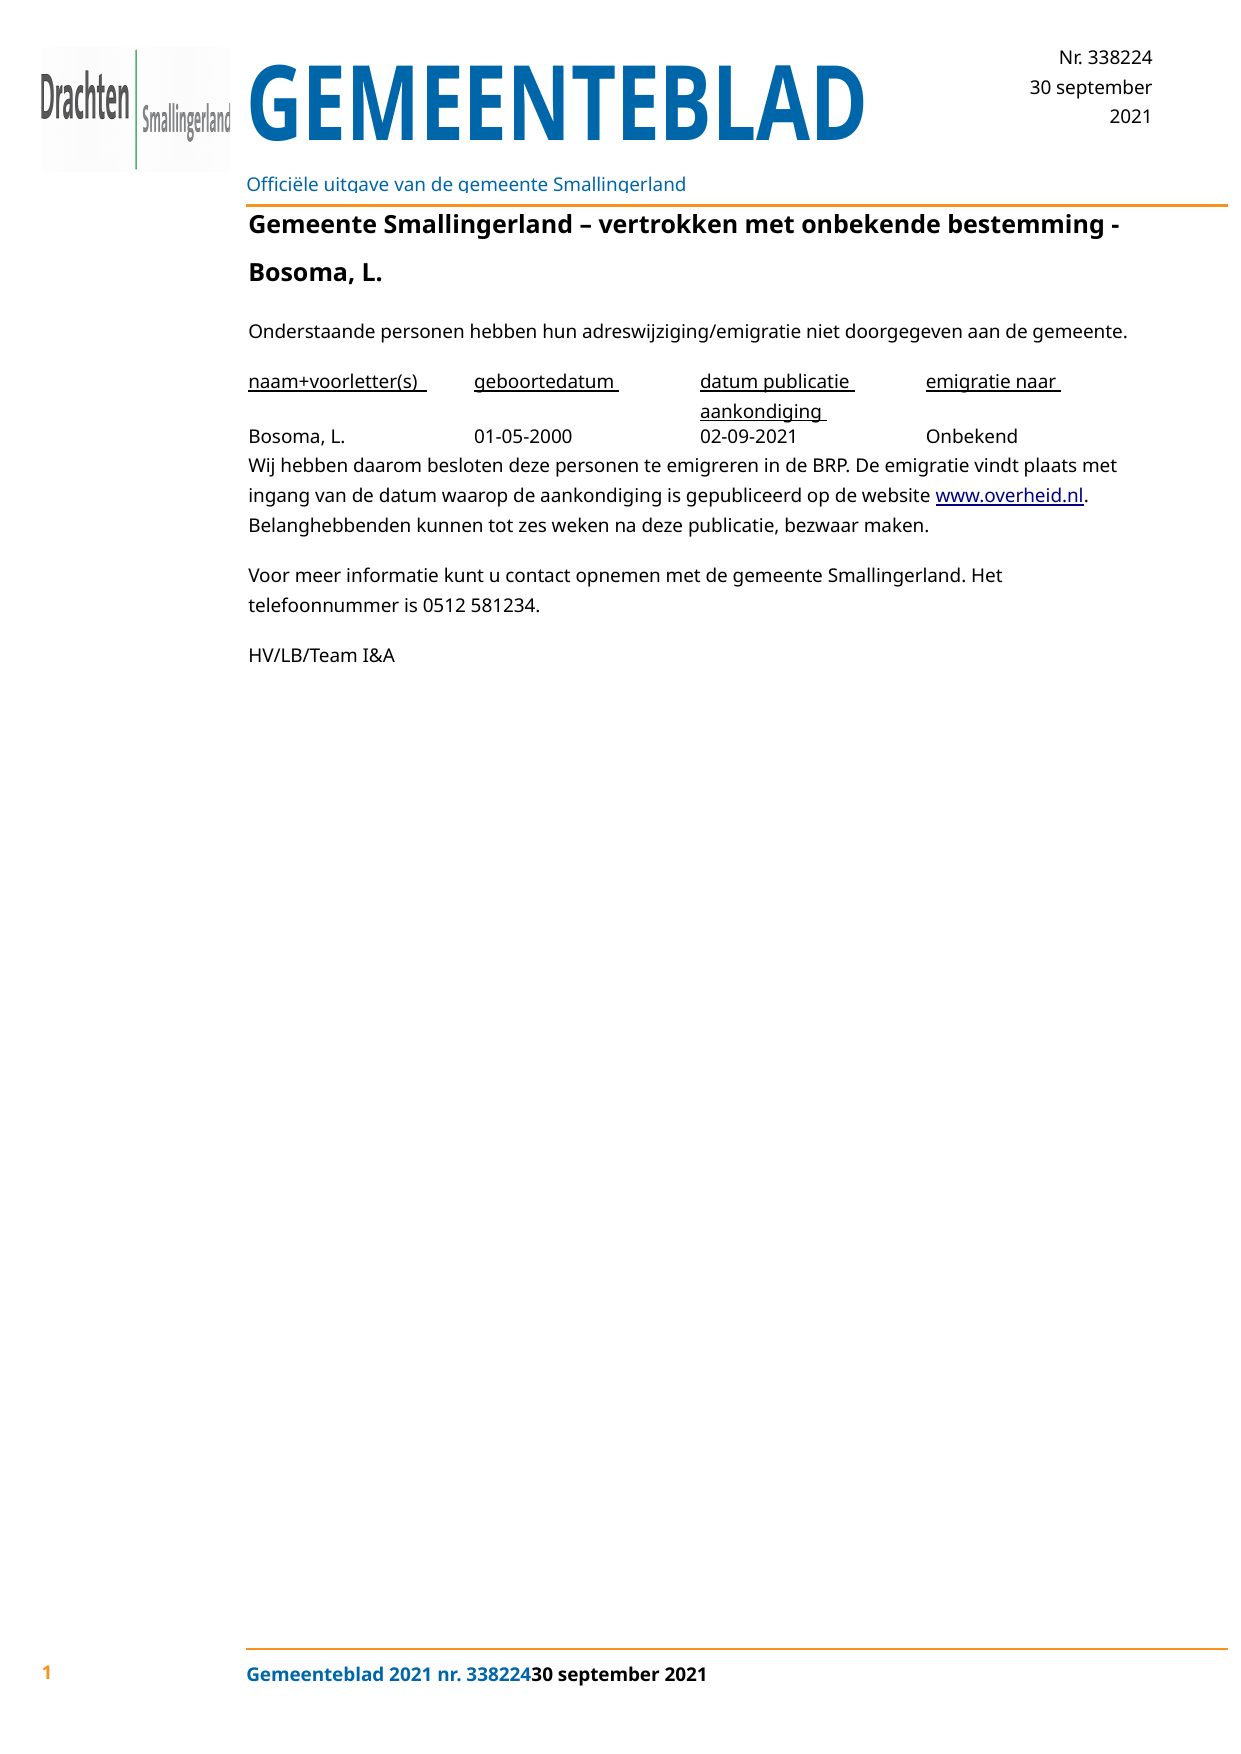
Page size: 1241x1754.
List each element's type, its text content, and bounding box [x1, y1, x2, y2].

text Wij hebben daarom besloten deze personen te emigreren in de BRP. De emigratie vindt plaats met ingang van de datum waarop de aankondiging is gepubliceerd op de website www.overheid.nl. Belanghebbenden kunnen tot zes weken na deze publicatie, bezwaar maken. [248, 453, 1152, 538]
text HV/LB/Team I&A [248, 642, 1152, 668]
table_header datum publicatie aankondiging [700, 369, 926, 424]
table_header geboortedatum [474, 369, 700, 424]
table_cell Onbekend [926, 424, 1152, 449]
table_cell 02-09-2021 [700, 424, 926, 449]
table_header emigratie naar [926, 369, 1152, 424]
text Onderstaande personen hebben hun adreswijziging/emigratie niet doorgegeven aan de gemeente. [248, 318, 1152, 344]
text Voor meer informatie kunt u contact opnemen met de gemeente Smallingerland. Het telefoonnummer is 0512 581234. [248, 562, 1152, 618]
table_cell Bosoma, L. [248, 424, 474, 449]
picture [41, 47, 231, 172]
table_header naam+voorletter(s) [248, 369, 474, 424]
table_cell 01-05-2000 [474, 424, 700, 449]
text Gemeente Smallingerland – vertrokken met onbekende bestemming - Bosoma, L. [248, 207, 1152, 288]
